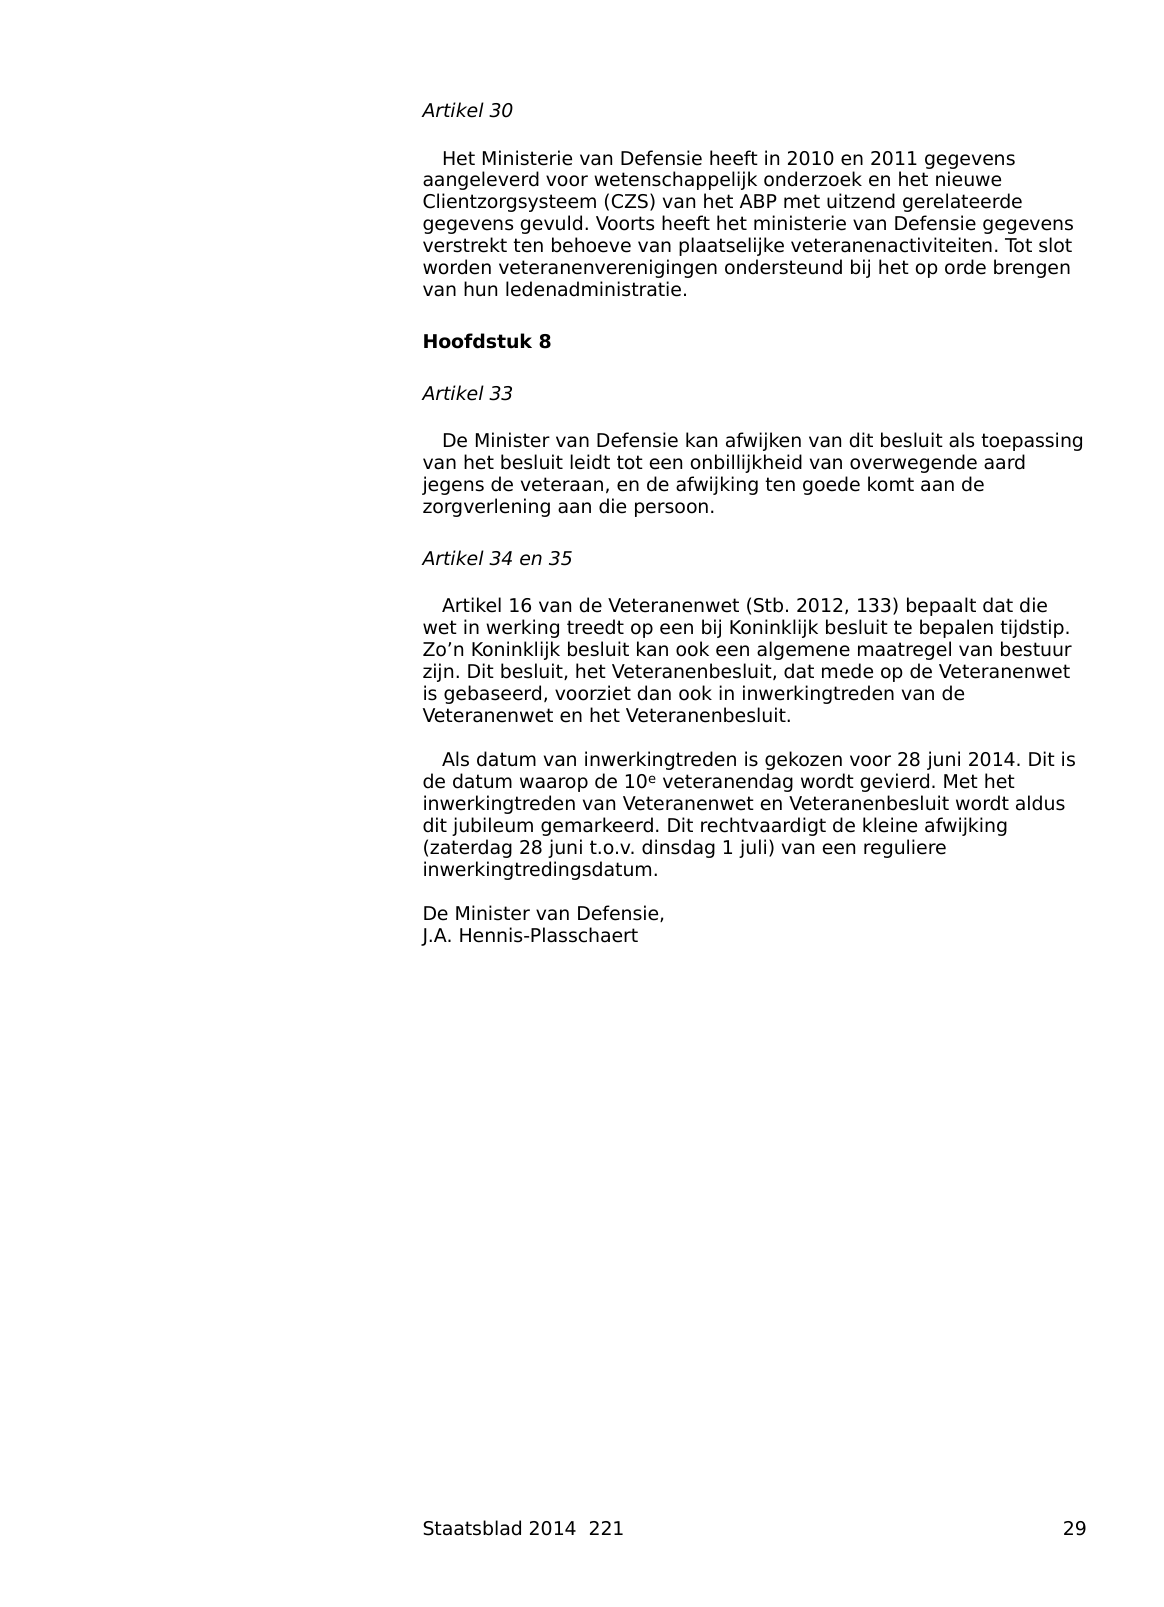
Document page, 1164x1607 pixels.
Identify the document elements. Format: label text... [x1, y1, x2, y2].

text De Minister van Defensie, J.A. Hennis-Plasschaert [422, 903, 1087, 947]
subtitle Artikel 30 [422, 100, 1087, 122]
subtitle Artikel 34 en 35 [422, 548, 1087, 570]
text Het Ministerie van Defensie heeft in 2010 en 2011 gegevens aangeleverd voor wetenschappelijk onderzoek en het nieuwe Clientzorgsysteem (CZS) van het ABP met uitzend gerelateerde gegevens gevuld. Voorts heeft het ministerie van Defensie gegevens verstrekt ten behoeve van plaatselijke veteranenactiviteiten. Tot slot worden veteranenverenigingen ondersteund bij het op orde brengen van hun ledenadministratie. [422, 147, 1087, 301]
text De Minister van Defensie kan afwijken van dit besluit als toepassing van het besluit leidt tot een onbillijkheid van overwegende aard jegens de veteraan, en de afwijking ten goede komt aan de zorgverlening aan die persoon. [422, 430, 1087, 518]
subtitle Artikel 33 [422, 383, 1087, 405]
subtitle Hoofdstuk 8 [422, 331, 1087, 353]
text Artikel 16 van de Veteranenwet (Stb. 2012, 133) bepaalt dat die wet in werking treedt op een bij Koninklijk besluit te bepalen tijdstip. Zo’n Koninklijk besluit kan ook een algemene maatregel van bestuur zijn. Dit besluit, het Veteranenbesluit, dat mede op de Veteranenwet is gebaseerd, voorziet dan ook in inwerkingtreden van de Veteranenwet en het Veteranenbesluit. [422, 595, 1087, 727]
text Als datum van inwerkingtreden is gekozen voor 28 juni 2014. Dit is de datum waarop de 10e veteranendag wordt gevierd. Met het inwerkingtreden van Veteranenwet en Veteranenbesluit wordt aldus dit jubileum gemarkeerd. Dit rechtvaardigt de kleine afwijking (zaterdag 28 juni t.o.v. dinsdag 1 juli) van een reguliere inwerkingtredingsdatum. [422, 749, 1087, 881]
